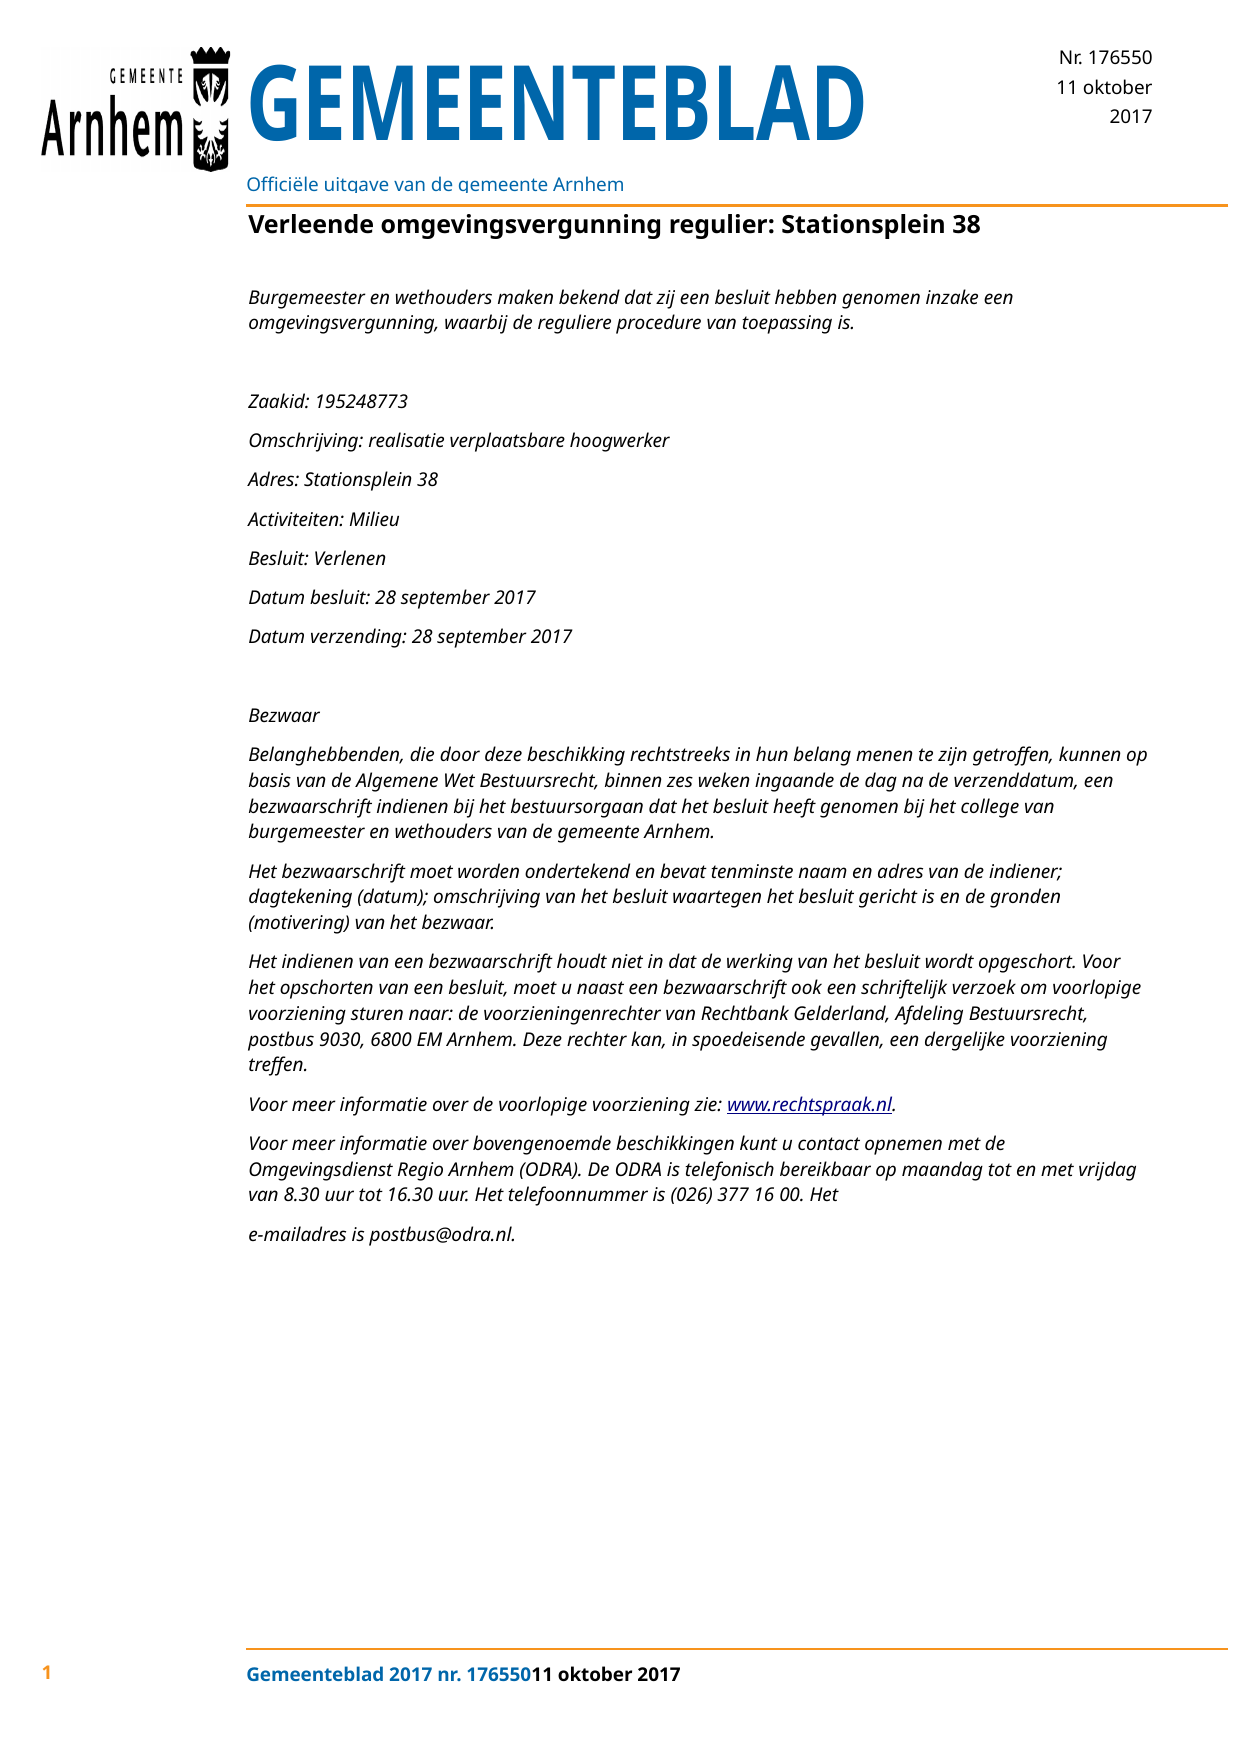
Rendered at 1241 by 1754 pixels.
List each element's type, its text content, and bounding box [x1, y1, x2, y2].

text Zaakid: 195248773 [248, 388, 1152, 414]
text Bezwaar [248, 702, 1152, 728]
text Besluit: Verlenen [248, 545, 1152, 571]
text Verleende omgevingsvergunning regulier: Stationsplein 38 [248, 207, 1152, 241]
text Omschrijving: realisatie verplaatsbare hoogwerker [248, 427, 1152, 453]
text Voor meer informatie over de voorlopige voorziening zie: www.rechtspraak.nl. [248, 1091, 1152, 1117]
text Burgemeester en wethouders maken bekend dat zij een besluit hebben genomen inzake een omgevingsvergunning, waarbij de reguliere procedure van toepassing is. [248, 284, 1152, 335]
text Datum besluit: 28 september 2017 [248, 584, 1152, 610]
text e-mailadres is postbus@odra.nl. [248, 1221, 1152, 1247]
text Voor meer informatie over bovengenoemde beschikkingen kunt u contact opnemen met de Omgevingsdienst Regio Arnhem (ODRA). De ODRA is telefonisch bereikbaar op maandag tot en met vrijdag van 8.30 uur tot 16.30 uur. Het telefoonnummer is (026) 377 16 00. Het [248, 1130, 1152, 1207]
text Datum verzending: 28 september 2017 [248, 624, 1152, 649]
text Het bezwaarschrift moet worden ondertekend en bevat tenminste naam en adres van de indiener; dagtekening (datum); omschrijving van het besluit waartegen het besluit gericht is en de gronden (motivering) van het bezwaar. [248, 858, 1152, 935]
picture [41, 47, 231, 172]
text Het indienen van een bezwaarschrift houdt niet in dat de werking van het besluit wordt opgeschort. Voor het opschorten van een besluit, moet u naast een bezwaarschrift ook een schriftelijk verzoek om voorlopige voorziening sturen naar: de voorzieningenrechter van Rechtbank Gelderland, Afdeling Bestuursrecht, postbus 9030, 6800 EM Arnhem. Deze rechter kan, in spoedeisende gevallen, een dergelijke voorziening treffen. [248, 949, 1152, 1077]
text Adres: Stationsplein 38 [248, 467, 1152, 492]
text Belanghebbenden, die door deze beschikking rechtstreeks in hun belang menen te zijn getroffen, kunnen op basis van de Algemene Wet Bestuursrecht, binnen zes weken ingaande de dag na de verzenddatum, een bezwaarschrift indienen bij het bestuursorgaan dat het besluit heeft genomen bij het college van burgemeester en wethouders van de gemeente Arnhem. [248, 742, 1152, 844]
text Activiteiten: Milieu [248, 506, 1152, 532]
